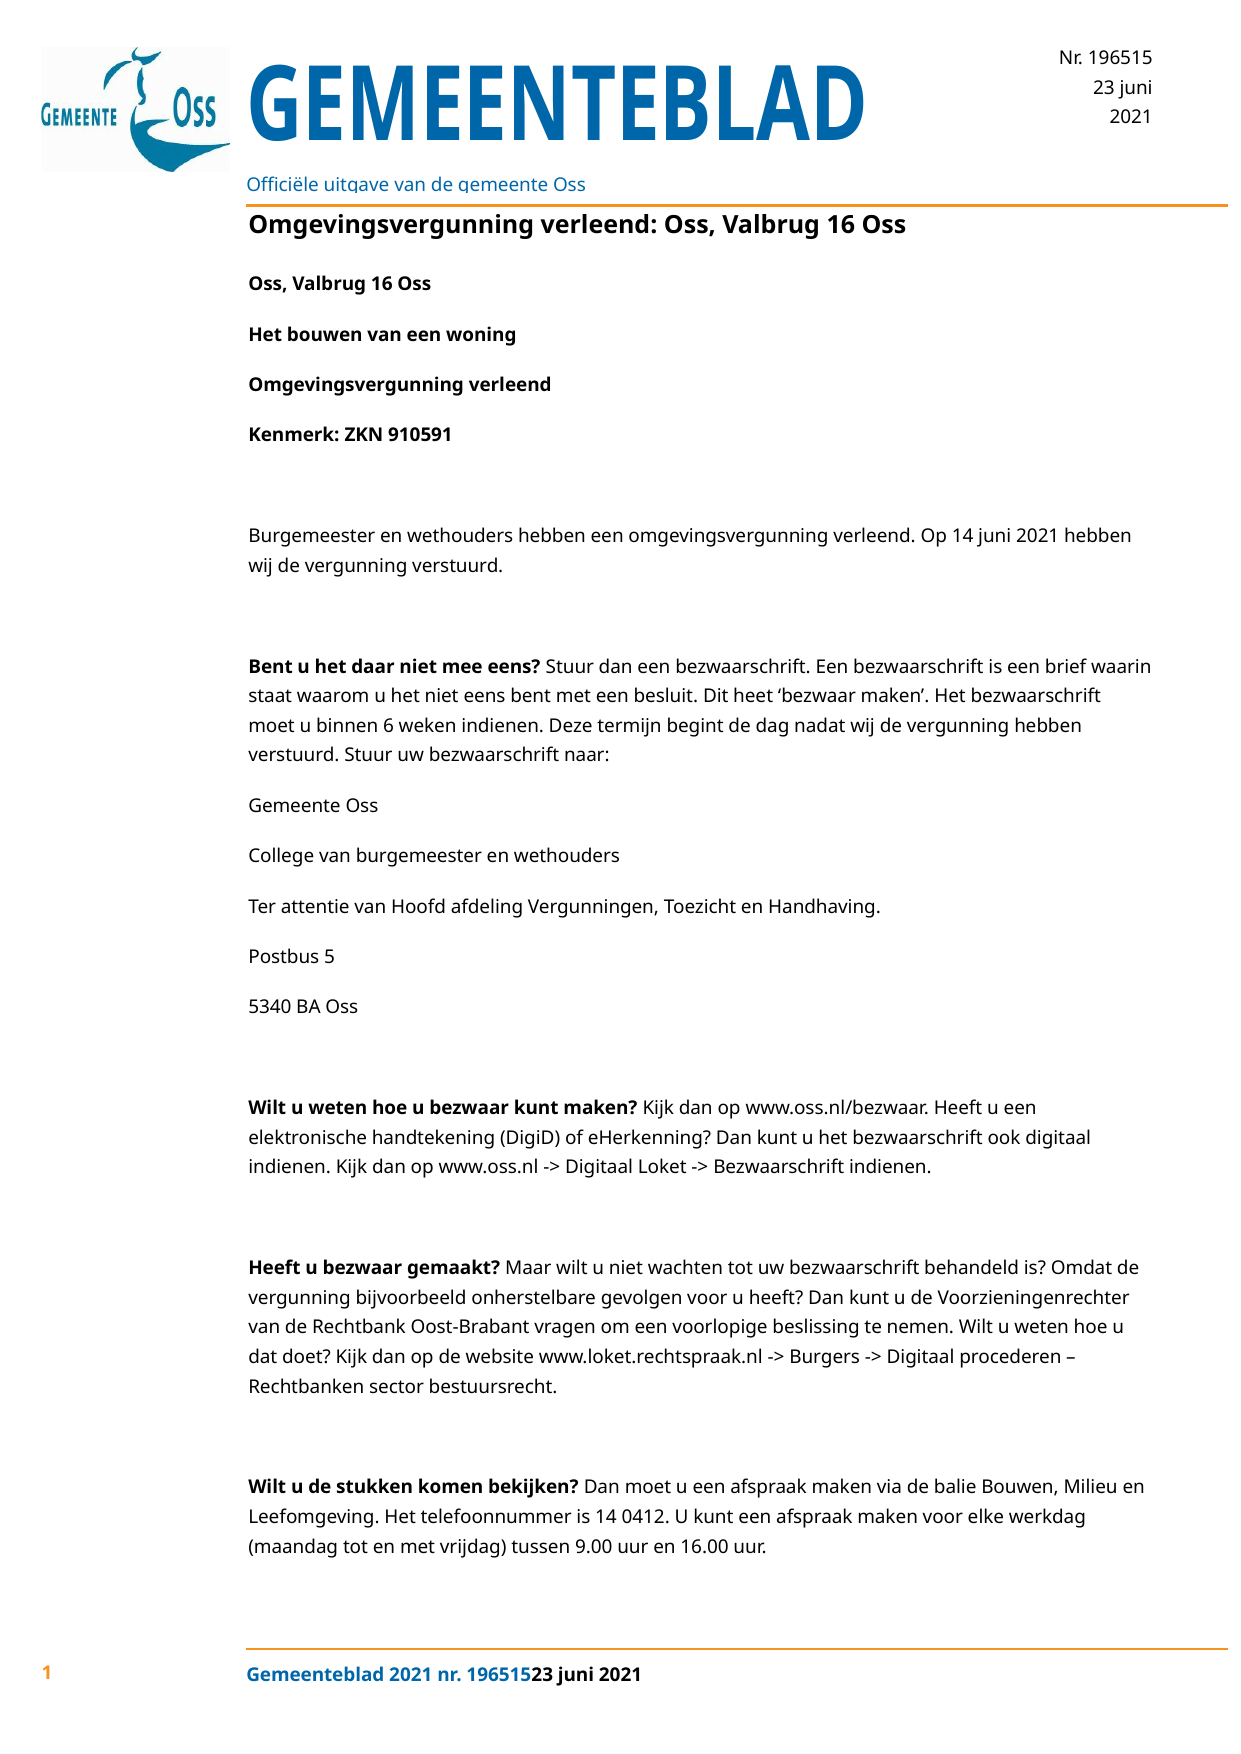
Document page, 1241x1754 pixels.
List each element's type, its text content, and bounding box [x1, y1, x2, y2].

text Ter attentie van Hoofd afdeling Vergunningen, Toezicht en Handhaving. [248, 893, 1152, 918]
text Kenmerk: ZKN 910591 [248, 422, 1152, 447]
text Postbus 5 [248, 943, 1152, 969]
text 5340 BA Oss [248, 994, 1152, 1019]
text Bent u het daar niet mee eens? Stuur dan een bezwaarschrift. Een bezwaarschrift is een brief waarin staat waarom u het niet eens bent met een besluit. Dit heet ‘bezwaar maken’. Het bezwaarschrift moet u binnen 6 weken indienen. Deze termijn begint de dag nadat wij de vergunning hebben verstuurd. Stuur uw bezwaarschrift naar: [248, 653, 1152, 767]
picture [41, 47, 231, 172]
text Gemeente Oss [248, 792, 1152, 818]
text Wilt u weten hoe u bezwaar kunt maken? Kijk dan op www.oss.nl/bezwaar. Heeft u een elektronische handtekening (DigiD) of eHerkenning? Dan kunt u het bezwaarschrift ook digitaal indienen. Kijk dan op www.oss.nl -> Digitaal Loket -> Bezwaarschrift indienen. [248, 1094, 1152, 1179]
text Oss, Valbrug 16 Oss [248, 270, 1152, 296]
text Omgevingsvergunning verleend [248, 371, 1152, 397]
text College van burgemeester en wethouders [248, 842, 1152, 868]
text Burgemeester en wethouders hebben een omgevingsvergunning verleend. Op 14 juni 2021 hebben wij de vergunning verstuurd. [248, 522, 1152, 578]
text Het bouwen van een woning [248, 321, 1152, 346]
text Omgevingsvergunning verleend: Oss, Valbrug 16 Oss [248, 207, 1152, 241]
text Heeft u bezwaar gemaakt? Maar wilt u niet wachten tot uw bezwaarschrift behandeld is? Omdat de vergunning bijvoorbeeld onherstelbare gevolgen voor u heeft? Dan kunt u de Voorzieningenrechter van de Rechtbank Oost-Brabant vragen om een voorlopige beslissing te nemen. Wilt u weten hoe u dat doet? Kijk dan op de website www.loket.rechtspraak.nl -> Burgers -> Digitaal procederen – Rechtbanken sector bestuursrecht. [248, 1254, 1152, 1398]
text Wilt u de stukken komen bekijken? Dan moet u een afspraak maken via de balie Bouwen, Milieu en Leefomgeving. Het telefoonnummer is 14 0412. U kunt een afspraak maken voor elke werkdag (maandag tot en met vrijdag) tussen 9.00 uur en 16.00 uur. [248, 1474, 1152, 1558]
